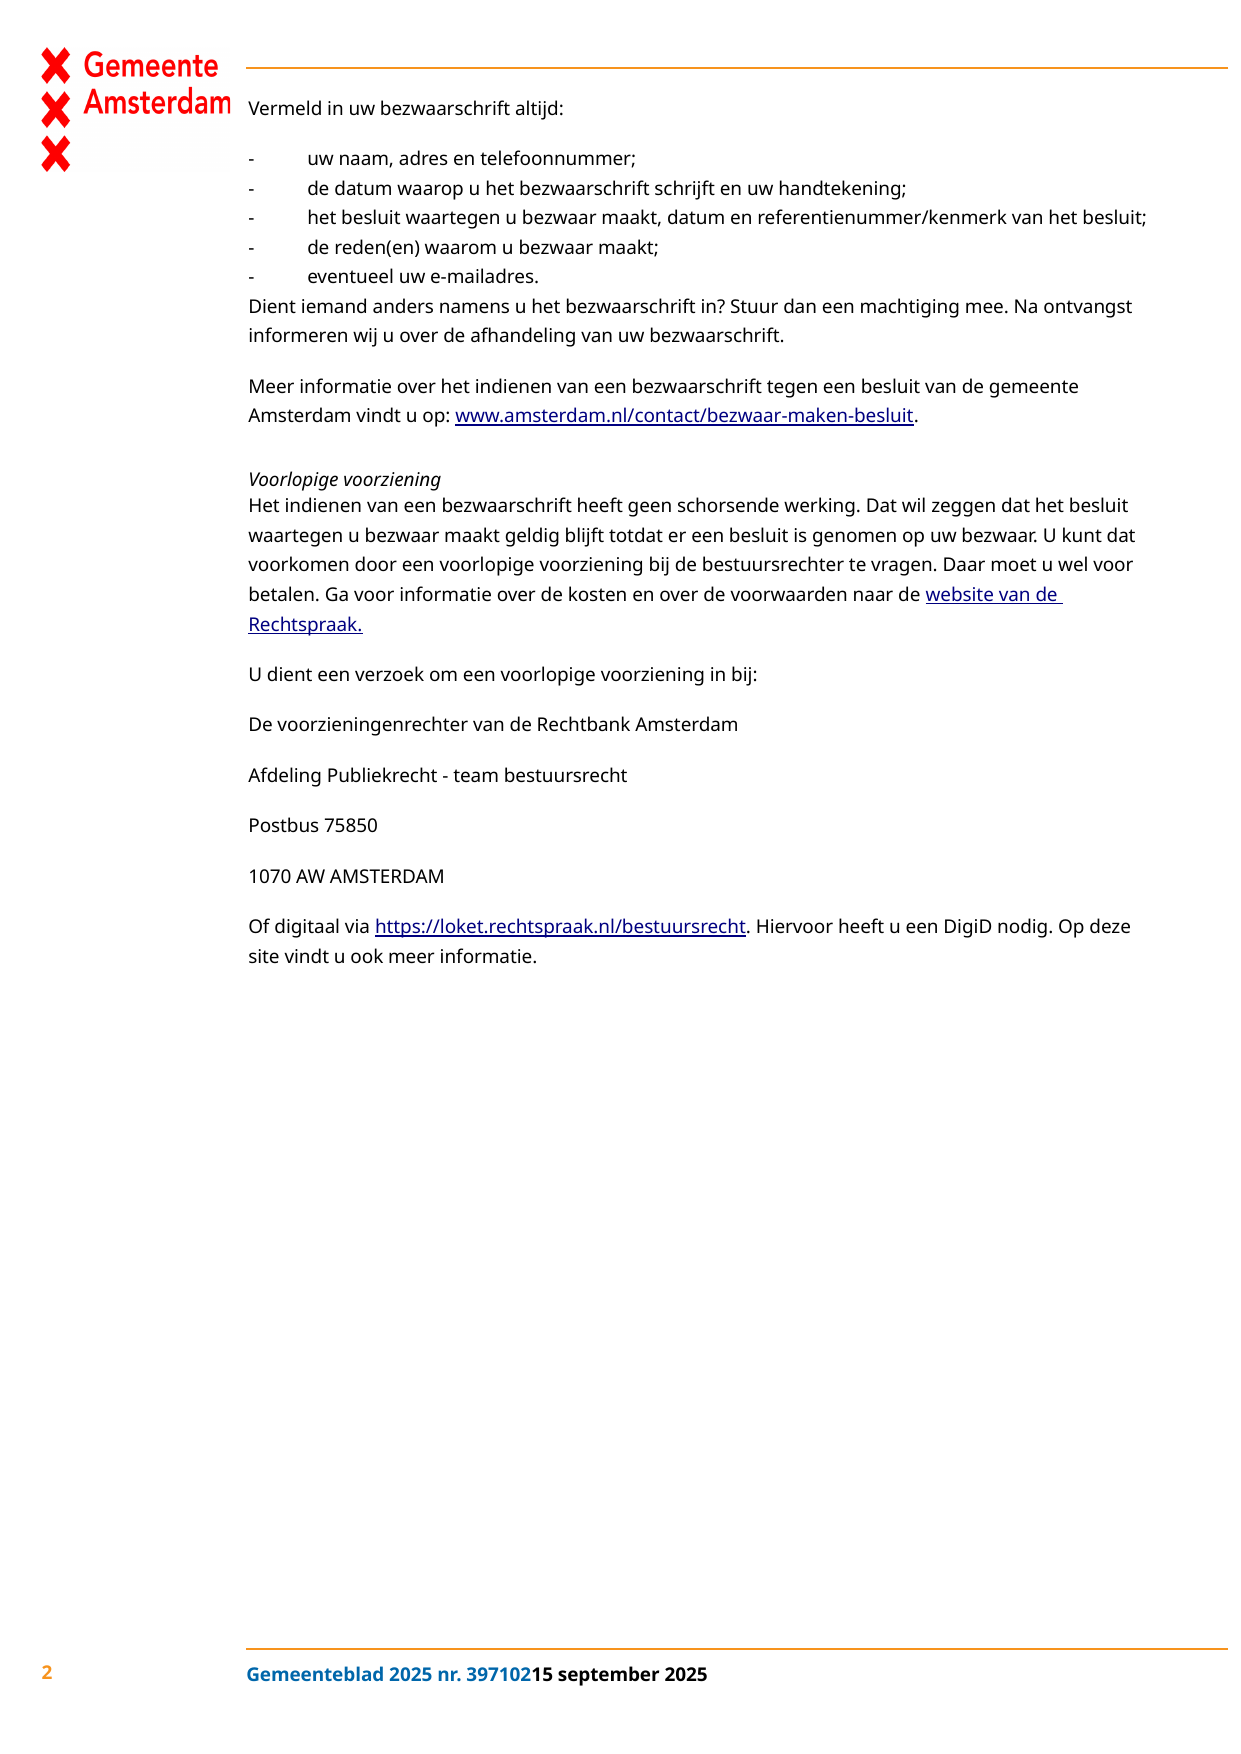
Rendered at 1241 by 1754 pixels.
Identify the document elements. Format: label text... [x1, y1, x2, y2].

list uw naam, adres en telefoonnummer; [248, 145, 1152, 171]
text U dient een verzoek om een voorlopige voorziening in bij: [248, 661, 1152, 687]
list het besluit waartegen u bezwaar maakt, datum en referentienummer/kenmerk van het besluit; [248, 204, 1152, 230]
text De voorzieningenrechter van de Rechtbank Amsterdam [248, 712, 1152, 737]
list de reden(en) waarom u bezwaar maakt; [248, 234, 1152, 260]
text Dient iemand anders namens u het bezwaarschrift in? Stuur dan een machtiging mee. Na ontvangst informeren wij u over de afhandeling van uw bezwaarschrift. [248, 293, 1152, 348]
text Afdeling Publiekrecht - team bestuursrecht [248, 762, 1152, 788]
text Postbus 75850 [248, 812, 1152, 838]
picture [41, 47, 231, 172]
list eventueel uw e-mailadres. [248, 263, 1152, 289]
text 1070 AW AMSTERDAM [248, 863, 1152, 888]
text Meer informatie over het indienen van een bezwaarschrift tegen een besluit van de gemeente Amsterdam vindt u op: www.amsterdam.nl/contact/bezwaar-maken-besluit. [248, 373, 1152, 428]
text Vermeld in uw bezwaarschrift altijd: [248, 95, 1152, 121]
text Voorlopige voorziening [248, 467, 1152, 492]
text Of digitaal via https://loket.rechtspraak.nl/bestuursrecht. Hiervoor heeft u een DigiD nodig. Op deze site vindt u ook meer informatie. [248, 913, 1152, 968]
text Het indienen van een bezwaarschrift heeft geen schorsende werking. Dat wil zeggen dat het besluit waartegen u bezwaar maakt geldig blijft totdat er een besluit is genomen op uw bezwaar. U kunt dat voorkomen door een voorlopige voorziening bij de bestuursrechter te vragen. Daar moet u wel voor betalen. Ga voor informatie over de kosten en over de voorwaarden naar de website van de Rechtspraak. [248, 492, 1152, 636]
list de datum waarop u het bezwaarschrift schrijft en uw handtekening; [248, 175, 1152, 201]
